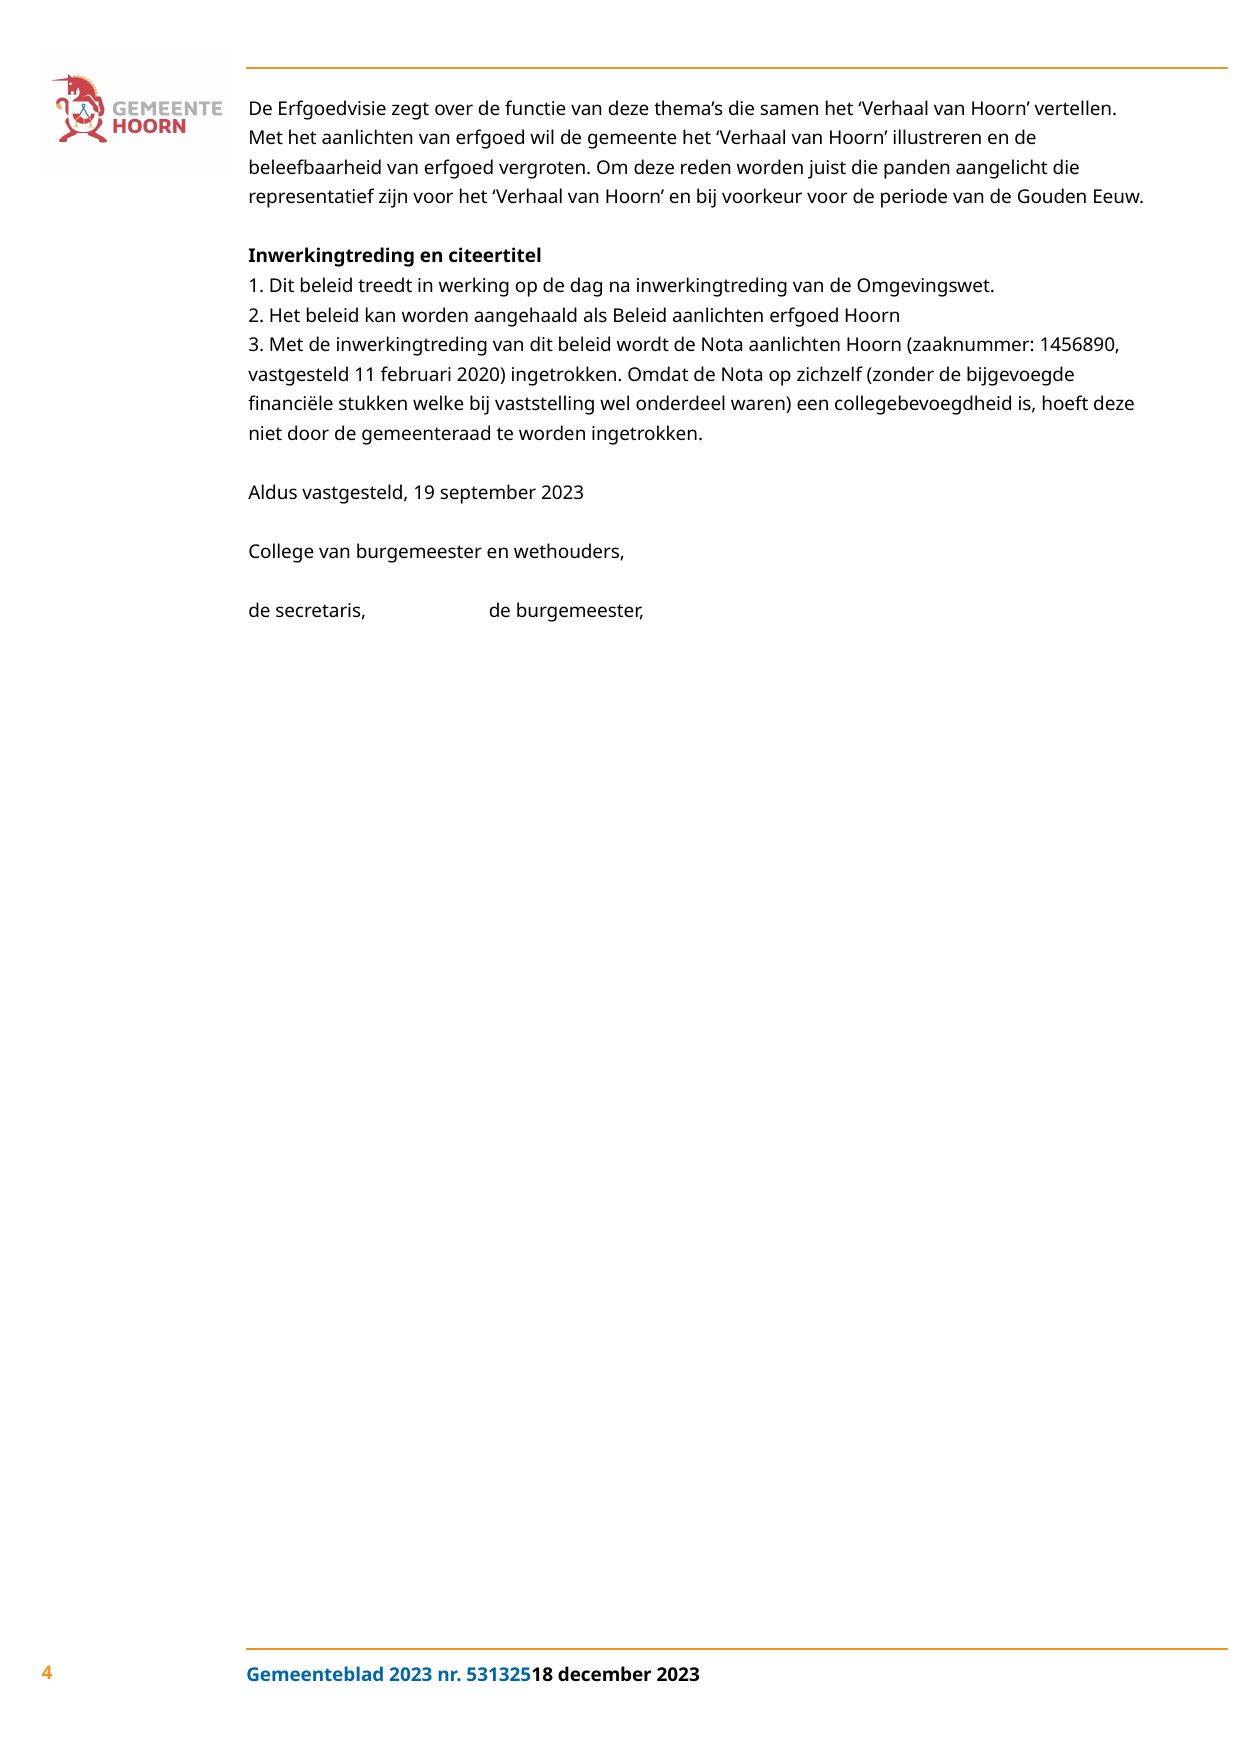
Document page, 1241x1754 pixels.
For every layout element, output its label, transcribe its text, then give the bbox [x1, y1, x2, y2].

text 1. Dit beleid treedt in werking op de dag na inwerkingtreding van de Omgevingswet. [248, 272, 1152, 298]
text Inwerkingtreding en citeertitel [248, 243, 1152, 268]
text Aldus vastgesteld, 19 september 2023 [248, 479, 1152, 505]
picture [41, 47, 231, 172]
text 3. Met de inwerkingtreding van dit beleid wordt de Nota aanlichten Hoorn (zaaknummer: 1456890, vastgesteld 11 februari 2020) ingetrokken. Omdat de Nota op zichzelf (zonder de bijgevoegde financiële stukken welke bij vaststelling wel onderdeel waren) een collegebevoegdheid is, hoeft deze niet door de gemeenteraad te worden ingetrokken. [248, 331, 1152, 446]
text De Erfgoedvisie zegt over de functie van deze thema’s die samen het ‘Verhaal van Hoorn’ vertellen. Met het aanlichten van erfgoed wil de gemeente het ‘Verhaal van Hoorn’ illustreren en de beleefbaarheid van erfgoed vergroten. Om deze reden worden juist die panden aangelicht die representatief zijn voor het ‘Verhaal van Hoorn’ en bij voorkeur voor de periode van de Gouden Eeuw. [248, 95, 1152, 209]
text College van burgemeester en wethouders, [248, 538, 1152, 564]
text de secretaris, de burgemeester, [248, 598, 1152, 623]
text 2. Het beleid kan worden aangehaald als Beleid aanlichten erfgoed Hoorn [248, 302, 1152, 328]
